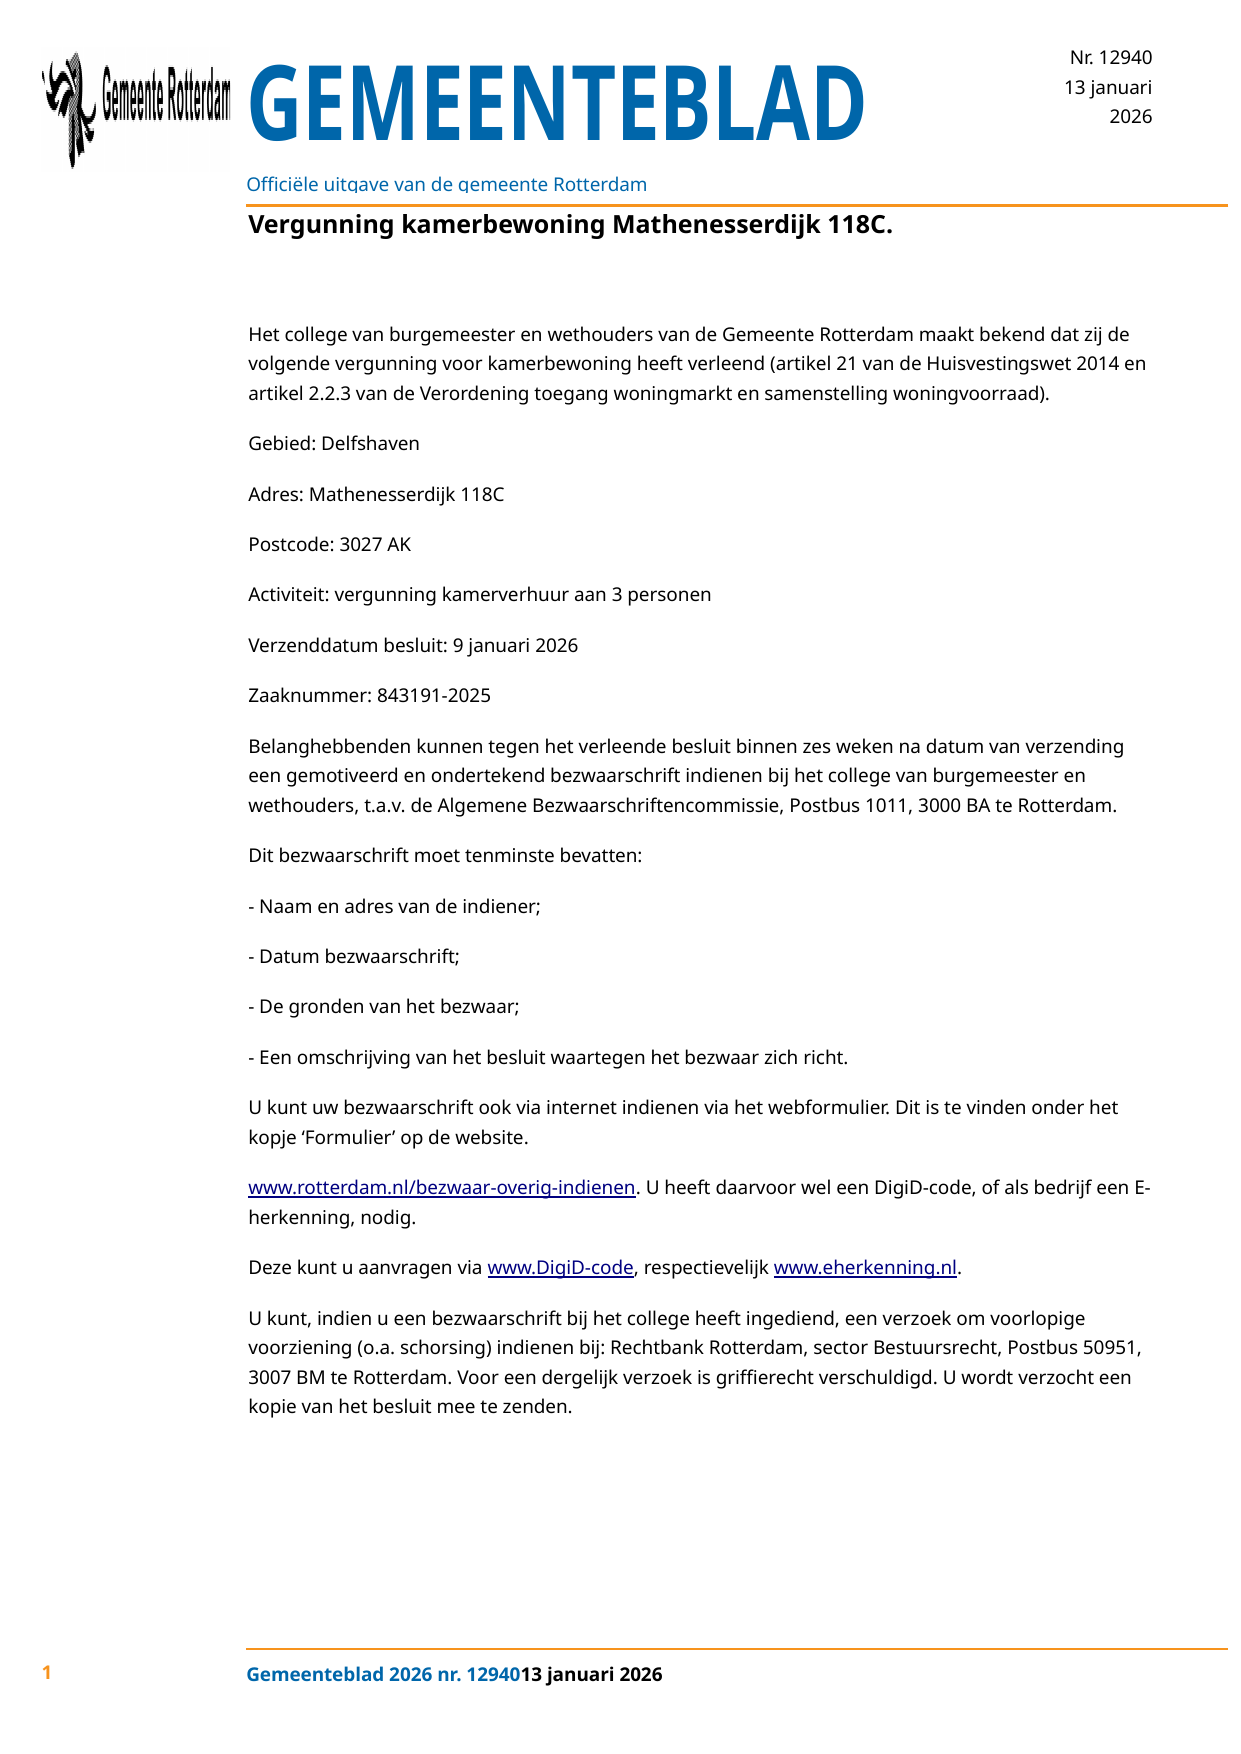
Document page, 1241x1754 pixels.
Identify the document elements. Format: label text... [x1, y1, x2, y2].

text Activiteit: vergunning kamerverhuur aan 3 personen [248, 582, 1152, 607]
text Het college van burgemeester en wethouders van de Gemeente Rotterdam maakt bekend dat zij de volgende vergunning voor kamerbewoning heeft verleend (artikel 21 van de Huisvestingswet 2014 en artikel 2.2.3 van de Verordening toegang woningmarkt en samenstelling woningvoorraad). [248, 321, 1152, 406]
text Belanghebbenden kunnen tegen het verleende besluit binnen zes weken na datum van verzending een gemotiveerd en ondertekend bezwaarschrift indienen bij het college van burgemeester en wethouders, t.a.v. de Algemene Bezwaarschriftencommissie, Postbus 1011, 3000 BA te Rotterdam. [248, 733, 1152, 818]
text U kunt, indien u een bezwaarschrift bij het college heeft ingediend, een verzoek om voorlopige voorziening (o.a. schorsing) indienen bij: Rechtbank Rotterdam, sector Bestuursrecht, Postbus 50951, 3007 BM te Rotterdam. Voor een dergelijk verzoek is griffierecht verschuldigd. U wordt verzocht een kopie van het besluit mee te zenden. [248, 1305, 1152, 1419]
text Vergunning kamerbewoning Mathenesserdijk 118C. [248, 207, 1152, 241]
text www.rotterdam.nl/bezwaar-overig-indienen. U heeft daarvoor wel een DigiD-code, of als bedrijf een E-herkenning, nodig. [248, 1174, 1152, 1230]
text Postcode: 3027 AK [248, 531, 1152, 557]
text U kunt uw bezwaarschrift ook via internet indienen via het webformulier. Dit is te vinden onder het kopje ‘Formulier’ op de website. [248, 1094, 1152, 1150]
text - Naam en adres van de indiener; [248, 893, 1152, 918]
text Zaaknummer: 843191-2025 [248, 682, 1152, 708]
text Deze kunt u aanvragen via www.DigiD-code, respectievelijk www.eherkenning.nl. [248, 1254, 1152, 1280]
text Adres: Mathenesserdijk 118C [248, 481, 1152, 506]
text Verzenddatum besluit: 9 januari 2026 [248, 632, 1152, 658]
text - Een omschrijving van het besluit waartegen het bezwaar zich richt. [248, 1044, 1152, 1070]
text - Datum bezwaarschrift; [248, 943, 1152, 969]
text Gebied: Delfshaven [248, 430, 1152, 456]
text Dit bezwaarschrift moet tenminste bevatten: [248, 842, 1152, 868]
picture [41, 47, 231, 172]
text - De gronden van het bezwaar; [248, 994, 1152, 1019]
